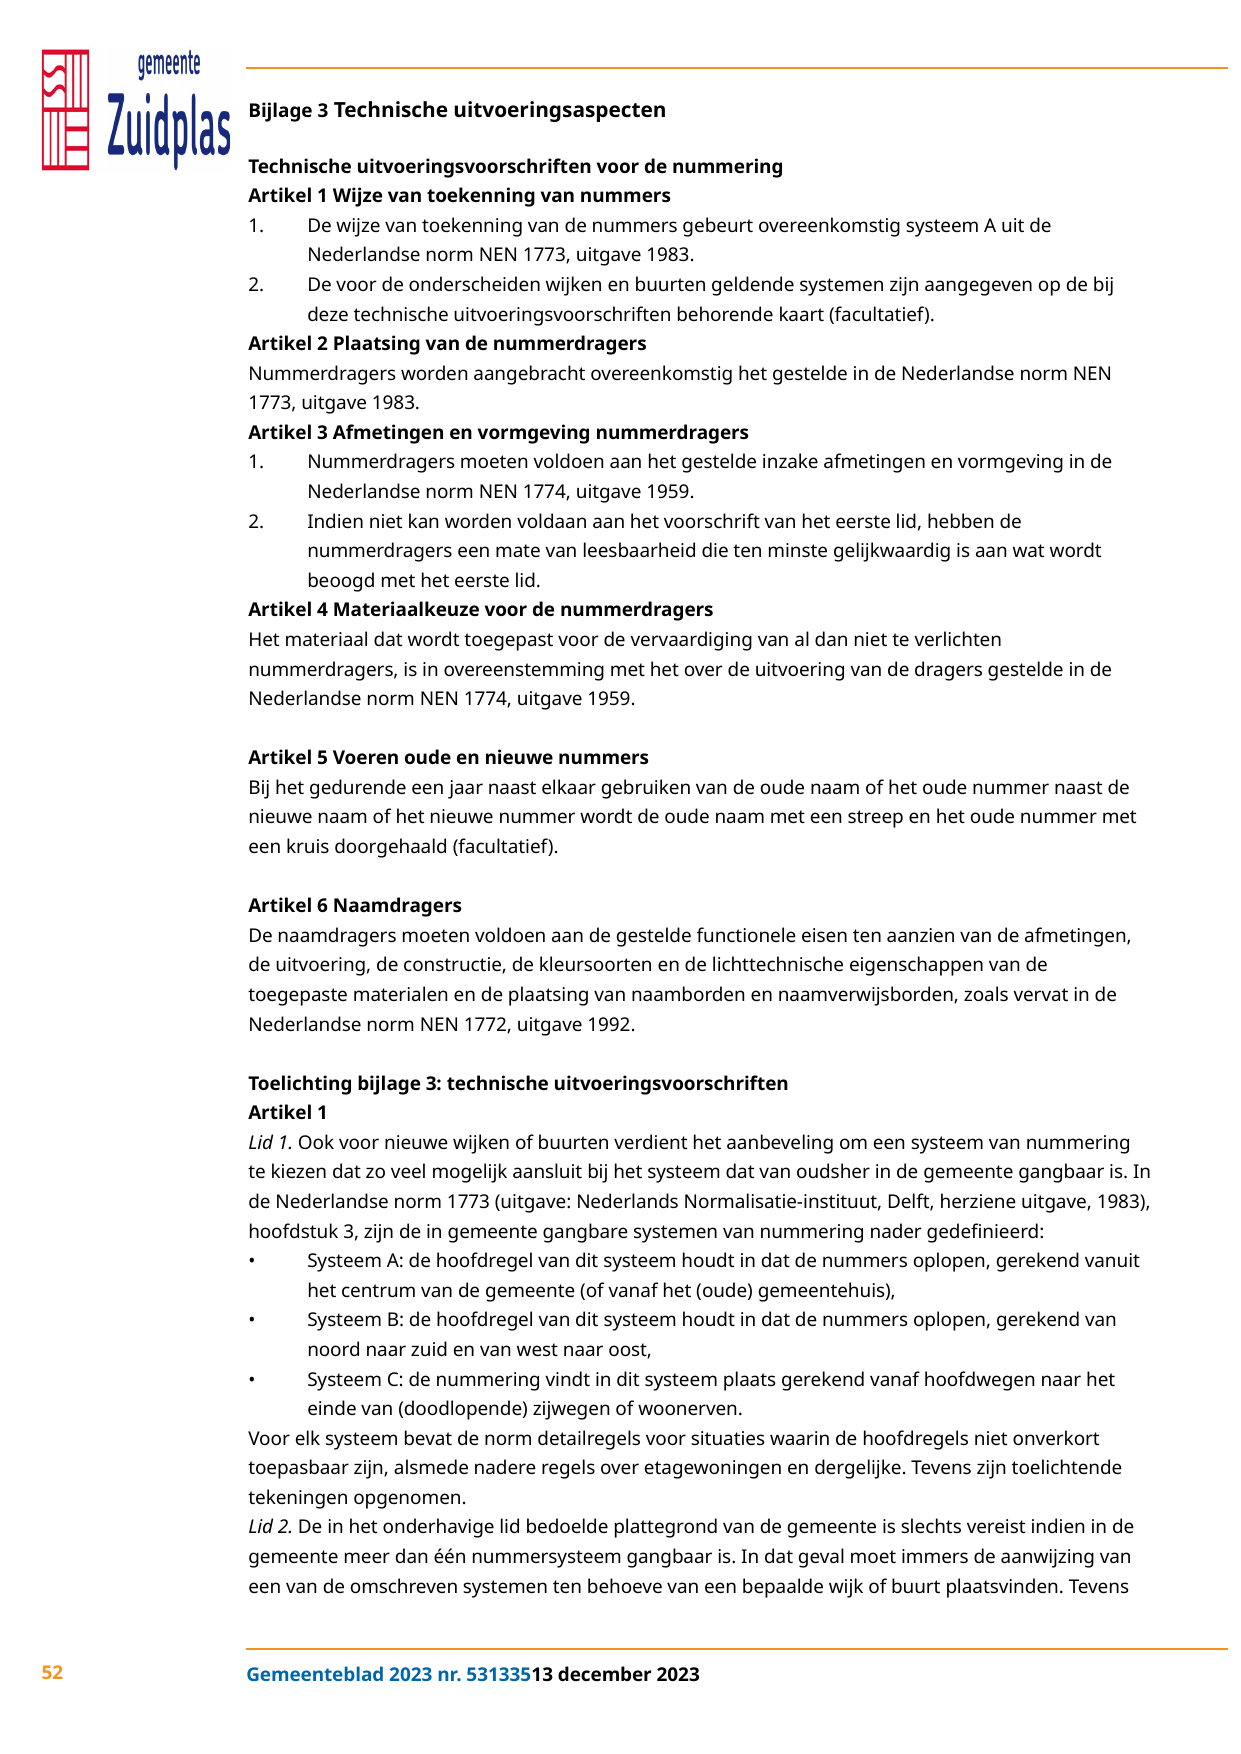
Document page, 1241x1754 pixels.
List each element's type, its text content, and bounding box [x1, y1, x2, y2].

text Voor elk systeem bevat de norm detailregels voor situaties waarin de hoofdregels niet onverkort toepasbaar zijn, alsmede nadere regels over etagewoningen en dergelijke. Tevens zijn toelichtende tekeningen opgenomen. [248, 1425, 1152, 1510]
text Artikel 1 Wijze van toekenning van nummers [248, 182, 1152, 208]
text Artikel 1 [248, 1099, 1152, 1125]
list Indien niet kan worden voldaan aan het voorschrift van het eerste lid, hebben de nummerdragers een mate van leesbaarheid die ten minste gelijkwaardig is aan wat wordt beoogd met het eerste lid. [248, 508, 1152, 593]
list Systeem C: de nummering vindt in dit systeem plaats gerekend vanaf hoofdwegen naar het einde van (doodlopende) zijwegen of woonerven. [248, 1366, 1152, 1421]
list De voor de onderscheiden wijken en buurten geldende systemen zijn aangegeven op de bij deze technische uitvoeringsvoorschriften behorende kaart (facultatief). [248, 271, 1152, 327]
text Artikel 4 Materiaalkeuze voor de nummerdragers [248, 597, 1152, 622]
text Artikel 6 Naamdragers [248, 892, 1152, 918]
text Lid 1. Ook voor nieuwe wijken of buurten verdient het aanbeveling om een systeem van nummering te kiezen dat zo veel mogelijk aansluit bij het systeem dat van oudsher in de gemeente gangbaar is. In de Nederlandse norm 1773 (uitgave: Nederlands Normalisatie-instituut, Delft, herziene uitgave, 1983), hoofdstuk 3, zijn de in gemeente gangbare systemen van nummering nader gedefinieerd: [248, 1129, 1152, 1244]
text Artikel 2 Plaatsing van de nummerdragers [248, 330, 1152, 356]
text Artikel 3 Afmetingen en vormgeving nummerdragers [248, 419, 1152, 445]
text Artikel 5 Voeren oude en nieuwe nummers [248, 744, 1152, 770]
text Lid 2. De in het onderhavige lid bedoelde plattegrond van de gemeente is slechts vereist indien in de gemeente meer dan één nummersysteem gangbaar is. In dat geval moet immers de aanwijzing van een van de omschreven systemen ten behoeve van een bepaalde wijk of buurt plaatsvinden. Tevens [248, 1514, 1152, 1599]
list De wijze van toekenning van de nummers gebeurt overeenkomstig systeem A uit de Nederlandse norm NEN 1773, uitgave 1983. [248, 212, 1152, 267]
text Nummerdragers worden aangebracht overeenkomstig het gestelde in de Nederlandse norm NEN 1773, uitgave 1983. [248, 360, 1152, 415]
text Bijlage 3 Technische uitvoeringsaspecten [248, 95, 1152, 123]
picture [41, 47, 231, 172]
text Bij het gedurende een jaar naast elkaar gebruiken van de oude naam of het oude nummer naast de nieuwe naam of het nieuwe nummer wordt de oude naam met een streep en het oude nummer met een kruis doorgehaald (facultatief). [248, 774, 1152, 859]
text Toelichting bijlage 3: technische uitvoeringsvoorschriften [248, 1070, 1152, 1096]
text Technische uitvoeringsvoorschriften voor de nummering [248, 153, 1152, 179]
list Systeem A: de hoofdregel van dit systeem houdt in dat de nummers oplopen, gerekend vanuit het centrum van de gemeente (of vanaf het (oude) gemeentehuis), [248, 1247, 1152, 1303]
list Nummerdragers moeten voldoen aan het gestelde inzake afmetingen en vormgeving in de Nederlandse norm NEN 1774, uitgave 1959. [248, 449, 1152, 504]
text De naamdragers moeten voldoen aan de gestelde functionele eisen ten aanzien van de afmetingen, de uitvoering, de constructie, de kleursoorten en de lichttechnische eigenschappen van de toegepaste materialen en de plaatsing van naamborden en naamverwijsborden, zoals vervat in de Nederlandse norm NEN 1772, uitgave 1992. [248, 922, 1152, 1037]
text Het materiaal dat wordt toegepast voor de vervaardiging van al dan niet te verlichten nummerdragers, is in overeenstemming met het over de uitvoering van de dragers gestelde in de Nederlandse norm NEN 1774, uitgave 1959. [248, 626, 1152, 711]
list Systeem B: de hoofdregel van dit systeem houdt in dat de nummers oplopen, gerekend van noord naar zuid en van west naar oost, [248, 1307, 1152, 1362]
